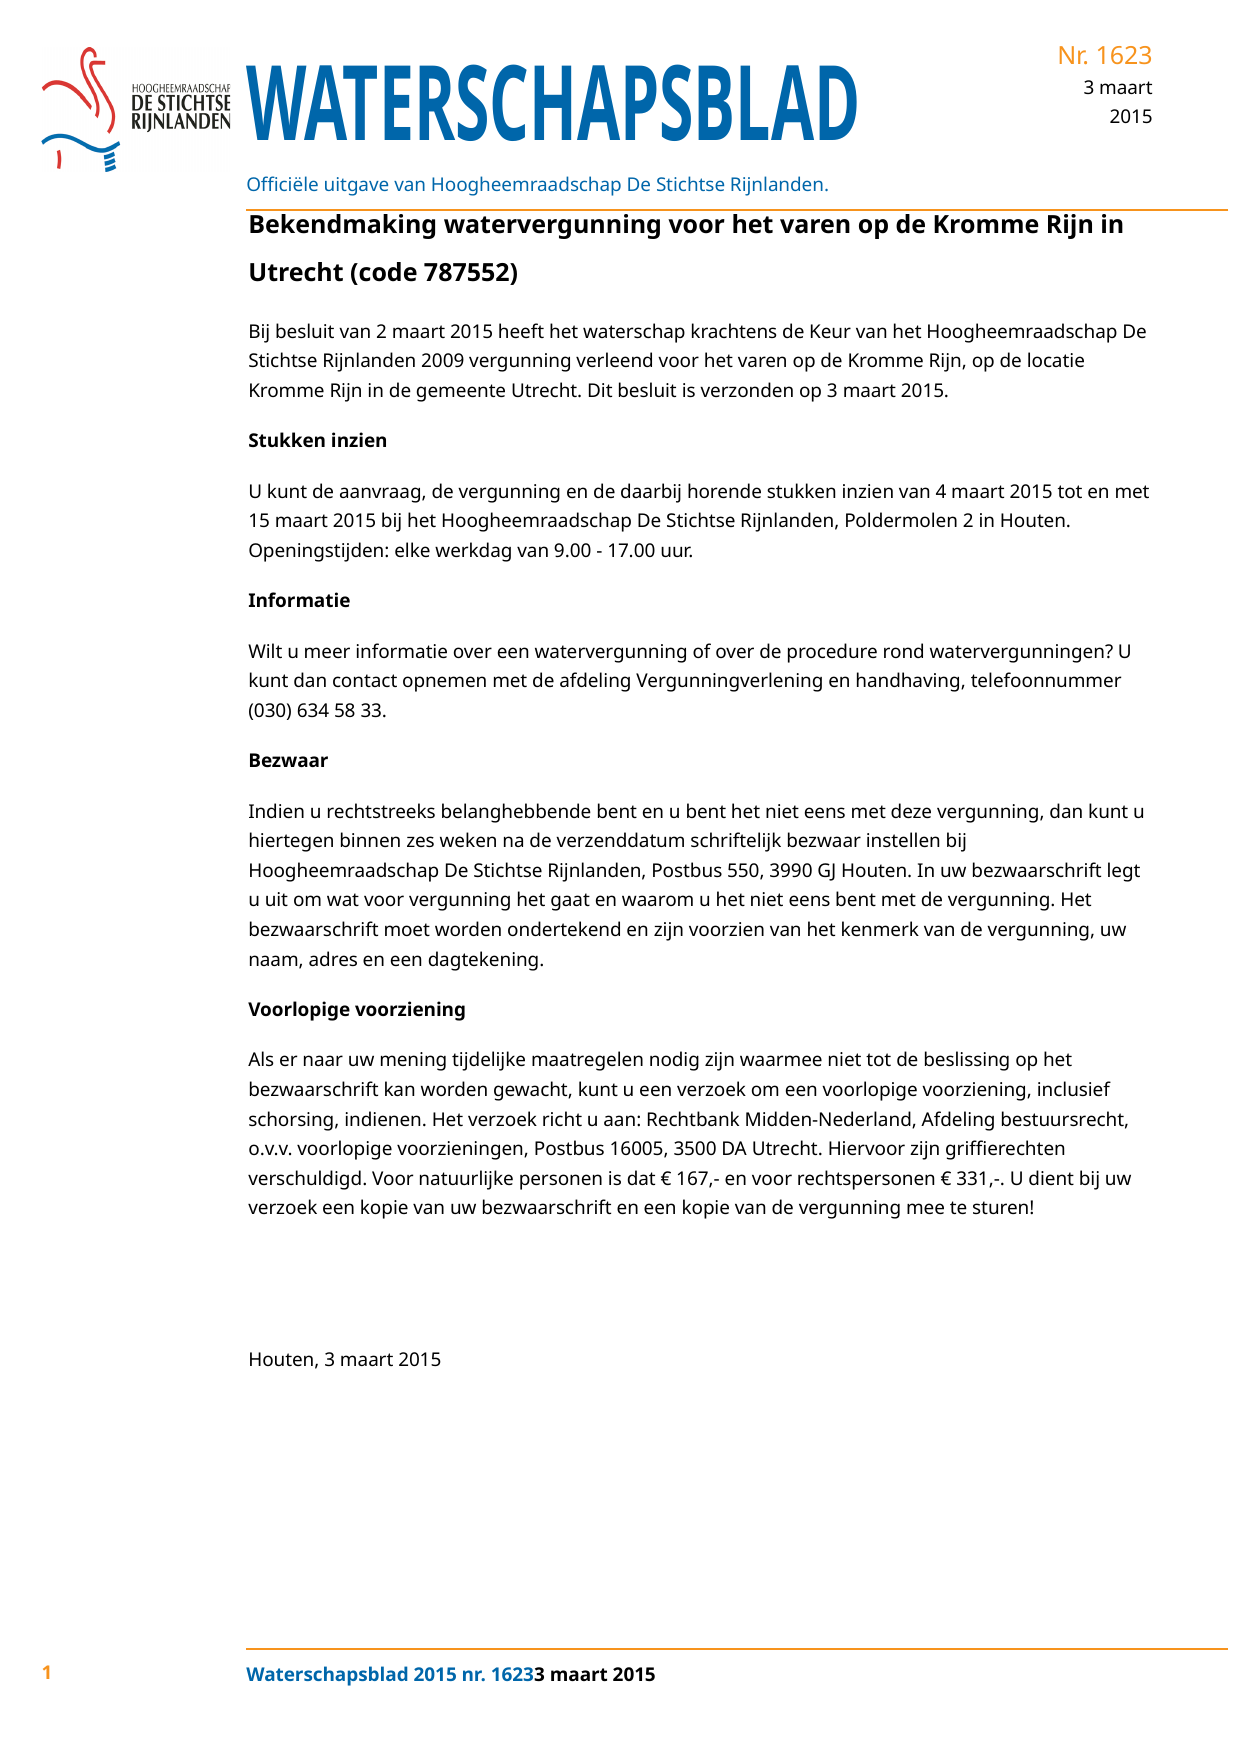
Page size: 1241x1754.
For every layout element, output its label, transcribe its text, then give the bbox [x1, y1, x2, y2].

text Wilt u meer informatie over een watervergunning of over de procedure rond watervergunningen? U kunt dan contact opnemen met de afdeling Vergunningverlening en handhaving, telefoonnummer (030) 634 58 33. [248, 638, 1152, 723]
text Voorlopige voorziening [248, 996, 1152, 1022]
text Bekendmaking watervergunning voor het varen op de Kromme Rijn in Utrecht (code 787552) [248, 211, 1152, 288]
text U kunt de aanvraag, de vergunning en de daarbij horende stukken inzien van 4 maart 2015 tot en met 15 maart 2015 bij het Hoogheemraadschap De Stichtse Rijnlanden, Poldermolen 2 in Houten. Openingstijden: elke werkdag van 9.00 - 17.00 uur. [248, 478, 1152, 563]
picture [41, 47, 231, 172]
text Bij besluit van 2 maart 2015 heeft het waterschap krachtens de Keur van het Hoogheemraadschap De Stichtse Rijnlanden 2009 vergunning verleend voor het varen op de Kromme Rijn, op de locatie Kromme Rijn in de gemeente Utrecht. Dit besluit is verzonden op 3 maart 2015. [248, 318, 1152, 403]
text Houten, 3 maart 2015 [248, 1346, 1152, 1372]
text Als er naar uw mening tijdelijke maatregelen nodig zijn waarmee niet tot de beslissing op het bezwaarschrift kan worden gewacht, kunt u een verzoek om een voorlopige voorziening, inclusief schorsing, indienen. Het verzoek richt u aan: Rechtbank Midden-Nederland, Afdeling bestuursrecht, o.v.v. voorlopige voorzieningen, Postbus 16005, 3500 DA Utrecht. Hiervoor zijn griffierechten verschuldigd. Voor natuurlijke personen is dat € 167,- en voor rechtspersonen € 331,-. U dient bij uw verzoek een kopie van uw bezwaarschrift en een kopie van de vergunning mee te sturen! [248, 1047, 1152, 1220]
text Informatie [248, 587, 1152, 613]
text Indien u rechtstreeks belanghebbende bent en u bent het niet eens met deze vergunning, dan kunt u hiertegen binnen zes weken na de verzenddatum schriftelijk bezwaar instellen bij Hoogheemraadschap De Stichtse Rijnlanden, Postbus 550, 3990 GJ Houten. In uw bezwaarschrift legt u uit om wat voor vergunning het gaat en waarom u het niet eens bent met de vergunning. Het bezwaarschrift moet worden ondertekend en zijn voorzien van het kenmerk van de vergunning, uw naam, adres en een dagtekening. [248, 798, 1152, 972]
text Bezwaar [248, 747, 1152, 773]
text Stukken inzien [248, 427, 1152, 453]
